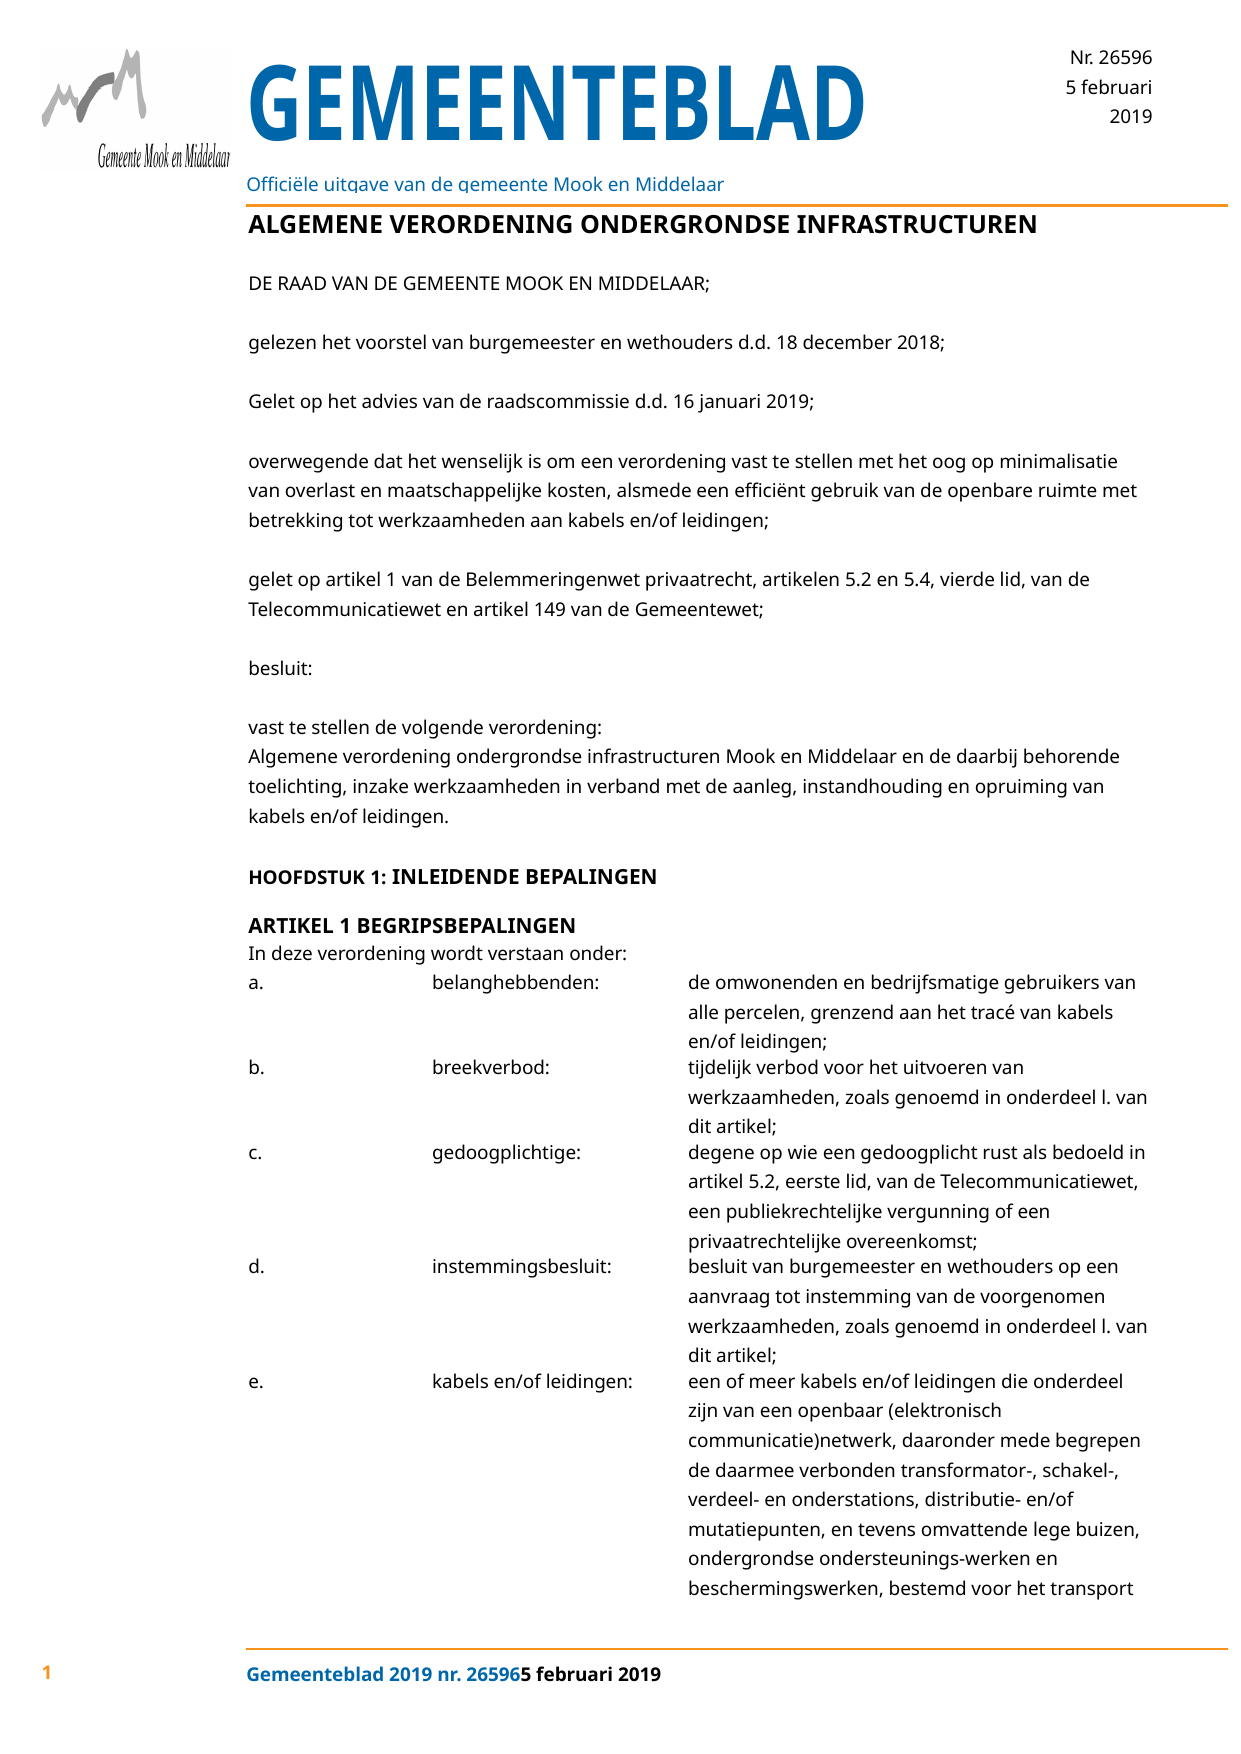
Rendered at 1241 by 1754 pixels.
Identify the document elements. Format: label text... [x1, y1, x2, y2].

table_cell instemmingsbesluit: [432, 1254, 688, 1368]
table_cell e. [248, 1368, 432, 1601]
text DE RAAD VAN DE GEMEENTE MOOK EN MIDDELAAR; [248, 270, 1152, 296]
text vast te stellen de volgende verordening: [248, 714, 1152, 740]
text gelet op artikel 1 van de Belemmeringenwet privaatrecht, artikelen 5.2 en 5.4, vierde lid, van de Telecommunicatiewet en artikel 149 van de Gemeentewet; [248, 566, 1152, 621]
text HOOFDSTUK 1: INLEIDENDE BEPALINGEN [248, 862, 1152, 890]
table_cell d. [248, 1254, 432, 1368]
table_cell tijdelijk verbod voor het uitvoeren van werkzaamheden, zoals genoemd in onderdeel l. van dit artikel; [688, 1054, 1152, 1139]
table_cell een of meer kabels en/of leidingen die onderdeel zijn van een openbaar (elektronisch communicatie)netwerk, daaronder mede begrepen de daarmee verbonden transformator-, schakel-, verdeel- en onderstations, distributie- en/of mutatiepunten, en tevens omvattende lege buizen, ondergrondse ondersteunings-werken en beschermingswerken, bestemd voor het transport [688, 1368, 1152, 1601]
picture [41, 47, 231, 172]
table_cell besluit van burgemeester en wethouders op een aanvraag tot instemming van de voorgenomen werkzaamheden, zoals genoemd in onderdeel l. van dit artikel; [688, 1254, 1152, 1368]
table_cell degene op wie een gedoogplicht rust als bedoeld in artikel 5.2, eerste lid, van de Telecommunicatiewet, een publiekrechtelijke vergunning of een privaatrechtelijke overeenkomst; [688, 1139, 1152, 1254]
text Gelet op het advies van de raadscommissie d.d. 16 januari 2019; [248, 389, 1152, 414]
table_header de omwonenden en bedrijfsmatige gebruikers van alle percelen, grenzend aan het tracé van kabels en/of leidingen; [688, 969, 1152, 1054]
text ARTIKEL 1 BEGRIPSBEPALINGEN [248, 911, 1152, 940]
table_cell b. [248, 1054, 432, 1139]
table_header a. [248, 969, 432, 1054]
table_cell kabels en/of leidingen: [432, 1368, 688, 1601]
table_cell c. [248, 1139, 432, 1254]
table_cell breekverbod: [432, 1054, 688, 1139]
text ALGEMENE VERORDENING ONDERGRONDSE INFRASTRUCTUREN [248, 207, 1152, 241]
table_cell gedoogplichtige: [432, 1139, 688, 1254]
text In deze verordening wordt verstaan onder: [248, 940, 1152, 965]
text gelezen het voorstel van burgemeester en wethouders d.d. 18 december 2018; [248, 329, 1152, 355]
table_header belanghebbenden: [432, 969, 688, 1054]
text overwegende dat het wenselijk is om een verordening vast te stellen met het oog op minimalisatie van overlast en maatschappelijke kosten, alsmede een efficiënt gebruik van de openbare ruimte met betrekking tot werkzaamheden aan kabels en/of leidingen; [248, 448, 1152, 533]
text besluit: [248, 655, 1152, 681]
text Algemene verordening ondergrondse infrastructuren Mook en Middelaar en de daarbij behorende toelichting, inzake werkzaamheden in verband met de aanleg, instandhouding en opruiming van kabels en/of leidingen. [248, 744, 1152, 828]
